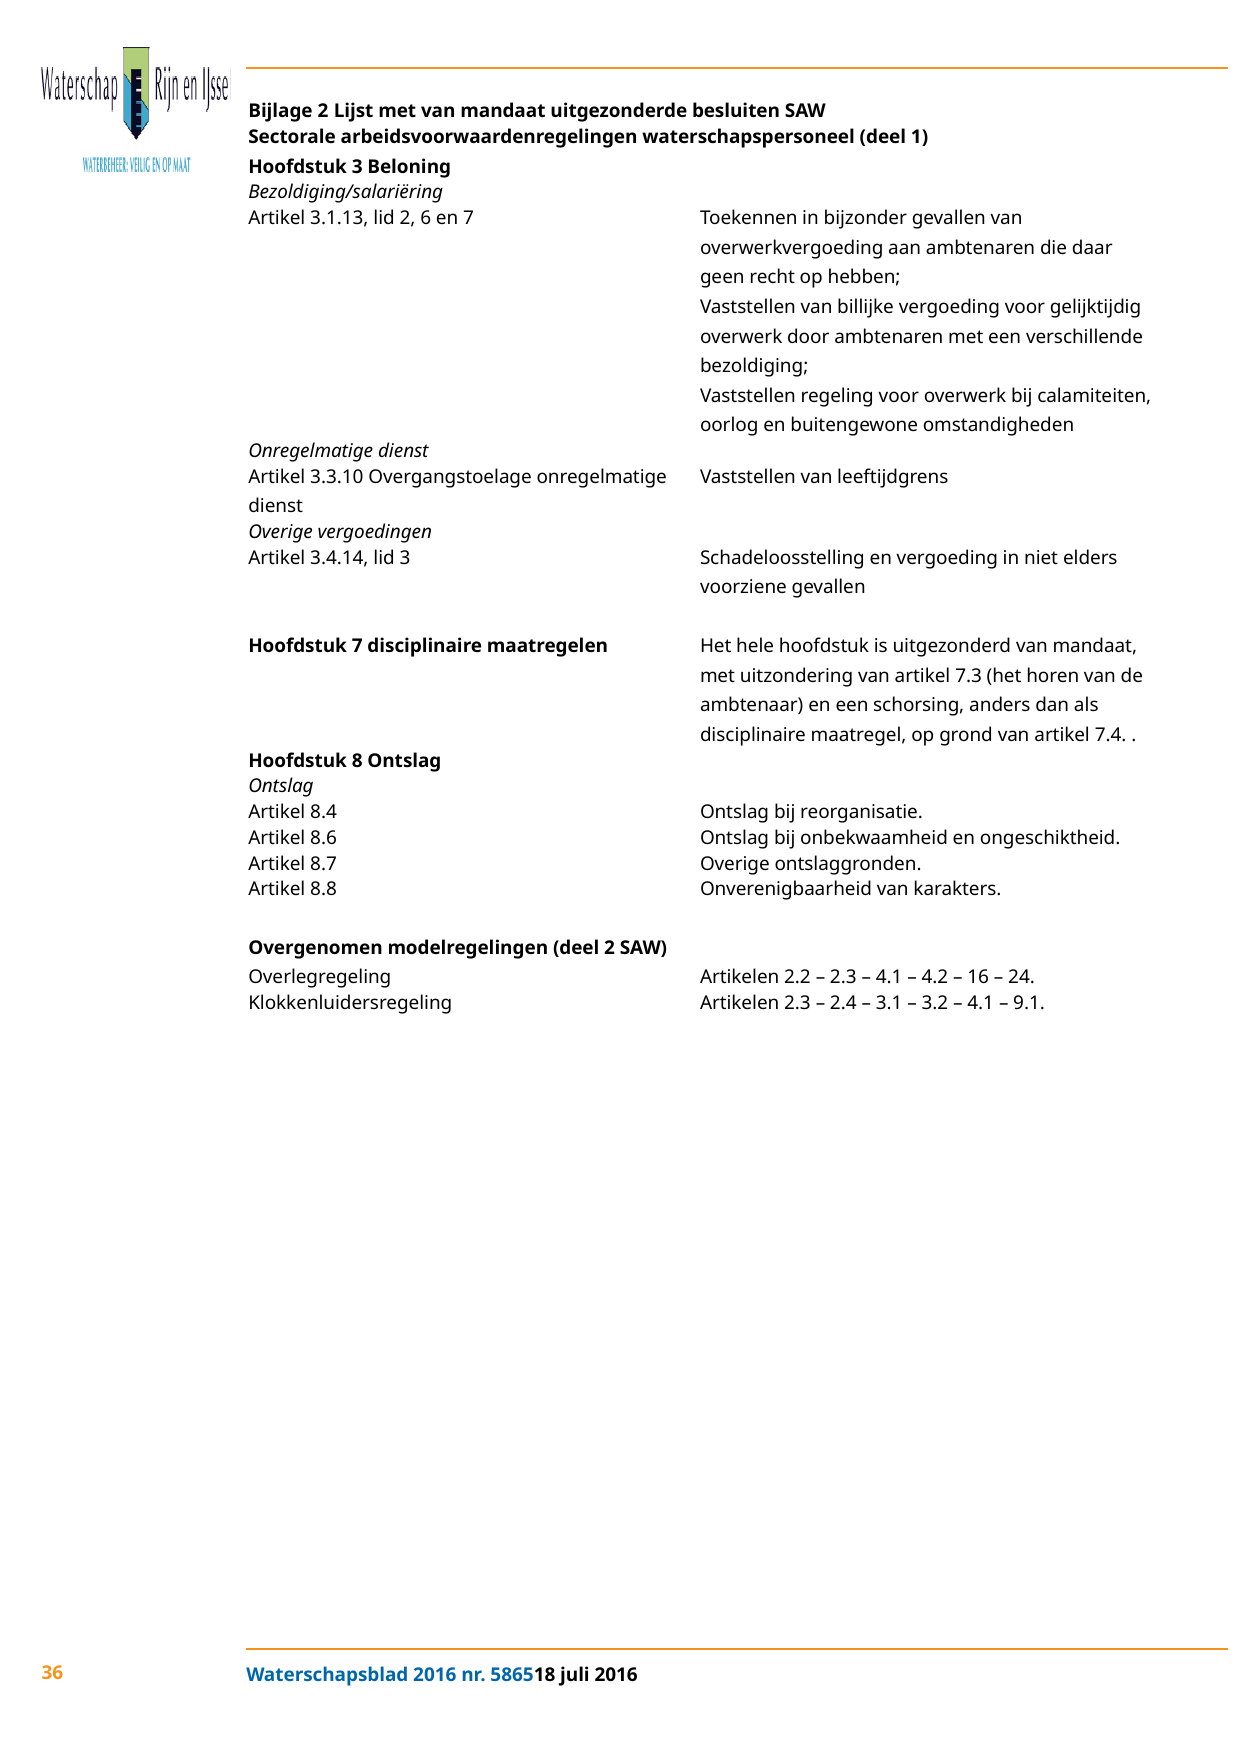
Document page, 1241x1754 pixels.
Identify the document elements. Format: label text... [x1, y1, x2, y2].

table_cell Overige ontslaggronden. [700, 850, 1152, 875]
table_cell Artikel 3.4.14, lid 3 [248, 544, 700, 599]
text Bijlage 2 Lijst met van mandaat uitgezonderde besluiten SAW [248, 95, 1152, 123]
table_cell Ontslag bij onbekwaamheid en ongeschiktheid. [700, 824, 1152, 850]
table_cell Overige vergoedingen [248, 518, 700, 544]
table_cell Vaststellen van leeftijdgrens [700, 463, 1152, 518]
table_cell Onregelmatige dienst [248, 437, 700, 463]
table_cell Klokkenluidersregeling [248, 989, 700, 1015]
table_header Overlegregeling [248, 964, 700, 989]
text Sectorale arbeidsvoorwaardenregelingen waterschapspersoneel (deel 1) [248, 123, 1152, 149]
table_cell Artikelen 2.3 – 2.4 – 3.1 – 3.2 – 4.1 – 9.1. [700, 989, 1152, 1015]
table_cell Ontslag bij reorganisatie. [700, 798, 1152, 824]
table_cell Onverenigbaarheid van karakters. [700, 875, 1152, 901]
table_header Artikelen 2.2 – 2.3 – 4.1 – 4.2 – 16 – 24. [700, 964, 1152, 989]
table_cell Artikel 8.6 [248, 824, 700, 850]
table_header [700, 153, 1152, 179]
table_cell [700, 437, 1152, 463]
table_cell Artikel 8.7 [248, 850, 700, 875]
picture [41, 47, 231, 172]
text Overgenomen modelregelingen (deel 2 SAW) [248, 934, 1152, 960]
table_cell Ontslag [248, 773, 700, 798]
table_cell Artikel 3.1.13, lid 2, 6 en 7 [248, 205, 700, 437]
table_cell Artikel 8.4 [248, 798, 700, 824]
table_cell Bezoldiging/salariëring [248, 179, 700, 204]
table_cell [700, 773, 1152, 798]
table_header Hoofdstuk 3 Beloning [248, 153, 700, 179]
table_cell Artikel 3.3.10 Overgangstoelage onregelmatige dienst [248, 463, 700, 518]
table_cell Artikel 8.8 [248, 875, 700, 901]
table_cell [700, 518, 1152, 544]
table_cell Hoofdstuk 8 Ontslag [248, 747, 700, 772]
table_header Het hele hoofdstuk is uitgezonderd van mandaat, met uitzondering van artikel 7.3 (het horen van de ambtenaar) en een schorsing, anders dan als disciplinaire maatregel, op grond van artikel 7.4. . [700, 632, 1152, 747]
table_cell [700, 747, 1152, 772]
table_cell Toekennen in bijzonder gevallen van overwerkvergoeding aan ambtenaren die daar geen recht op hebben; Vaststellen van billijke vergoeding voor gelijktijdig overwerk door ambtenaren met een verschillende bezoldiging; Vaststellen regeling voor overwerk bij calamiteiten, oorlog en buitengewone omstandigheden [700, 205, 1152, 437]
table_header Hoofdstuk 7 disciplinaire maatregelen [248, 632, 700, 747]
table_cell [700, 179, 1152, 204]
table_cell Schadeloosstelling en vergoeding in niet elders voorziene gevallen [700, 544, 1152, 599]
